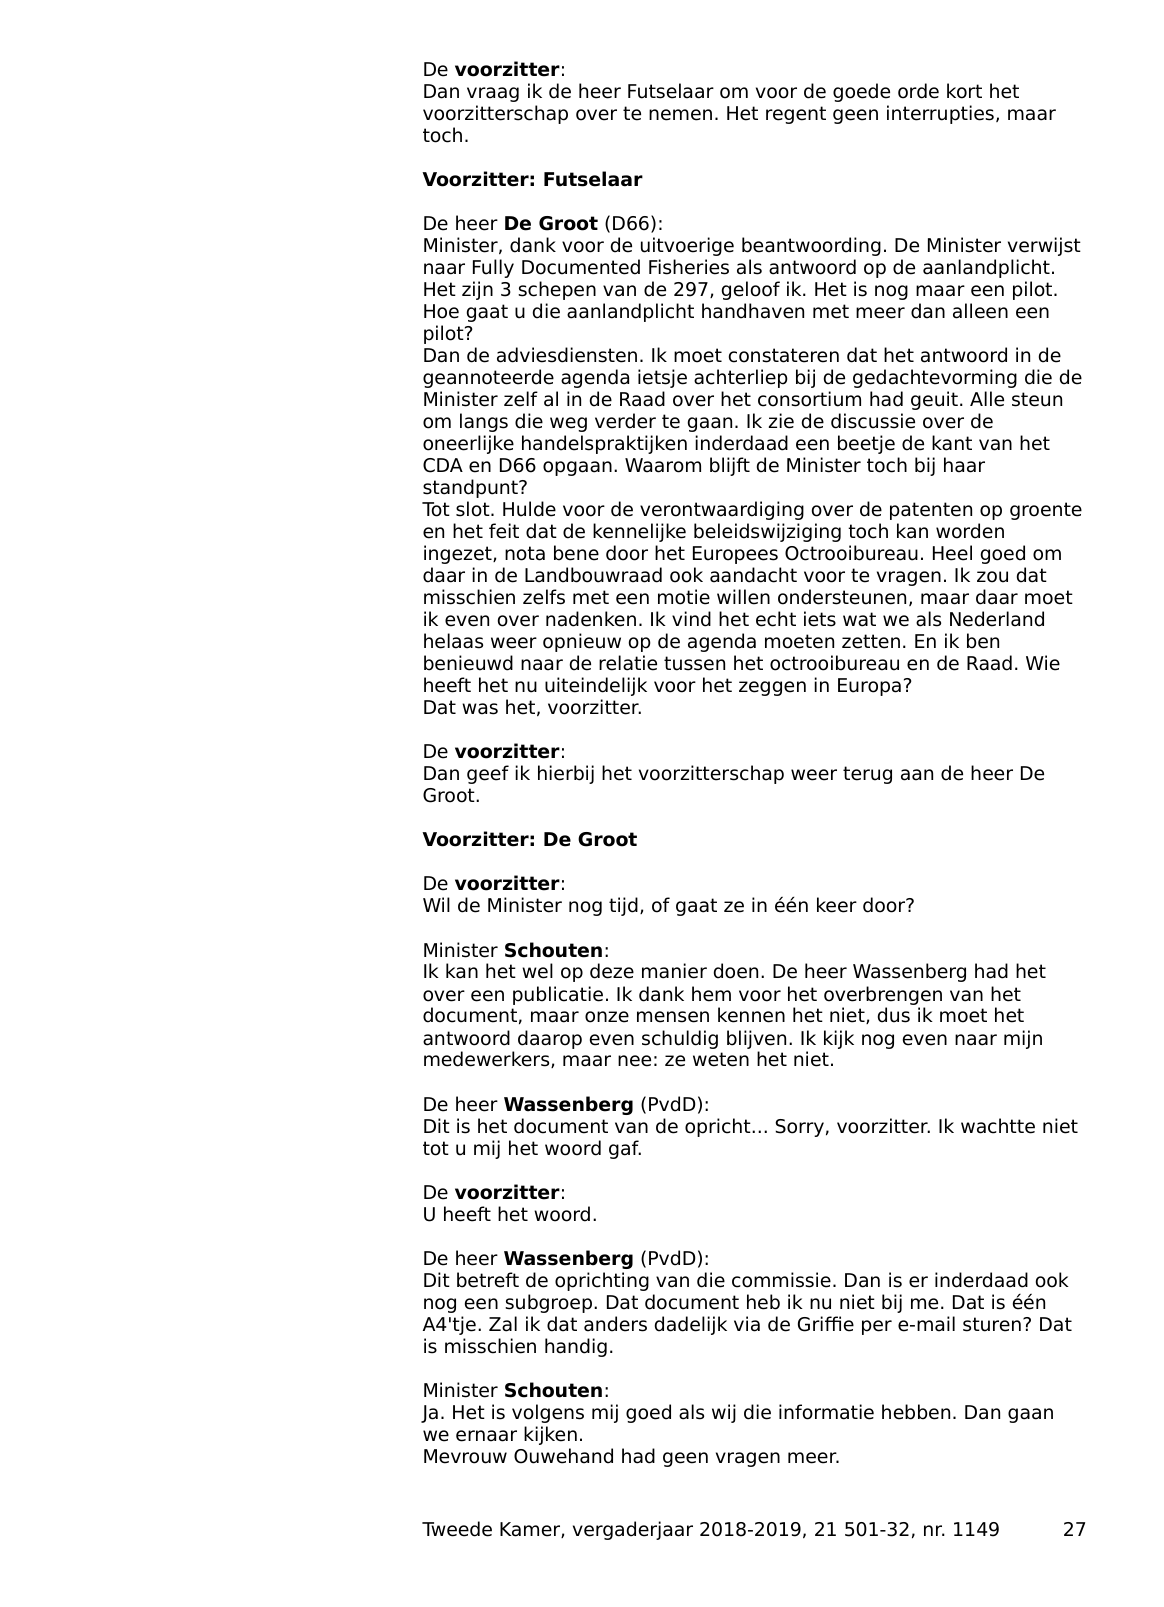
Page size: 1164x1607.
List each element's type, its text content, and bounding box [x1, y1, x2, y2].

text Dit betreft de oprichting van die commissie. Dan is er inderdaad ook nog een subgroep. Dat document heb ik nu niet bij me. Dat is één A4'tje. Zal ik dat anders dadelijk via de Griffie per e-mail sturen? Dat is misschien handig. [422, 1270, 1087, 1358]
subtitle Voorzitter: Futselaar [422, 169, 1087, 191]
text Dan vraag ik de heer Futselaar om voor de goede orde kort het voorzitterschap over te nemen. Het regent geen interrupties, maar toch. [422, 81, 1087, 147]
text De voorzitter: [422, 59, 1087, 81]
text De voorzitter: [422, 873, 1087, 895]
text Ja. Het is volgens mij goed als wij die informatie hebben. Dan gaan we ernaar kijken. [422, 1402, 1087, 1446]
text Minister Schouten: [422, 1380, 1087, 1402]
text Mevrouw Ouwehand had geen vragen meer. [422, 1446, 1087, 1468]
text Minister, dank voor de uitvoerige beantwoording. De Minister verwijst naar Fully Documented Fisheries als antwoord op de aanlandplicht. Het zijn 3 schepen van de 297, geloof ik. Het is nog maar een pilot. Hoe gaat u die aanlandplicht handhaven met meer dan alleen een pilot? [422, 235, 1087, 345]
subtitle Voorzitter: De Groot [422, 829, 1087, 851]
text De heer De Groot (D66): [422, 213, 1087, 235]
text Dat was het, voorzitter. [422, 697, 1087, 719]
text De heer Wassenberg (PvdD): [422, 1093, 1087, 1116]
text De voorzitter: [422, 741, 1087, 763]
text Wil de Minister nog tijd, of gaat ze in één keer door? [422, 895, 1087, 917]
text Dan geef ik hierbij het voorzitterschap weer terug aan de heer De Groot. [422, 763, 1087, 807]
text Dan de adviesdiensten. Ik moet constateren dat het antwoord in de geannoteerde agenda ietsje achterliep bij de gedachtevorming die de Minister zelf al in de Raad over het consortium had geuit. Alle steun om langs die weg verder te gaan. Ik zie de discussie over de oneerlijke handelspraktijken inderdaad een beetje de kant van het CDA en D66 opgaan. Waarom blijft de Minister toch bij haar standpunt? [422, 345, 1087, 499]
text Minister Schouten: [422, 939, 1087, 961]
text De heer Wassenberg (PvdD): [422, 1248, 1087, 1270]
text De voorzitter: [422, 1182, 1087, 1204]
text Dit is het document van de opricht... Sorry, voorzitter. Ik wachtte niet tot u mij het woord gaf. [422, 1116, 1087, 1159]
text Tot slot. Hulde voor de verontwaardiging over de patenten op groente en het feit dat de kennelijke beleidswijziging toch kan worden ingezet, nota bene door het Europees Octrooibureau. Heel goed om daar in de Landbouwraad ook aandacht voor te vragen. Ik zou dat misschien zelfs met een motie willen ondersteunen, maar daar moet ik even over nadenken. Ik vind het echt iets wat we als Nederland helaas weer opnieuw op de agenda moeten zetten. En ik ben benieuwd naar de relatie tussen het octrooibureau en de Raad. Wie heeft het nu uiteindelijk voor het zeggen in Europa? [422, 499, 1087, 697]
text U heeft het woord. [422, 1204, 1087, 1226]
text Ik kan het wel op deze manier doen. De heer Wassenberg had het over een publicatie. Ik dank hem voor het overbrengen van het document, maar onze mensen kennen het niet, dus ik moet het antwoord daarop even schuldig blijven. Ik kijk nog even naar mijn medewerkers, maar nee: ze weten het niet. [422, 961, 1087, 1071]
